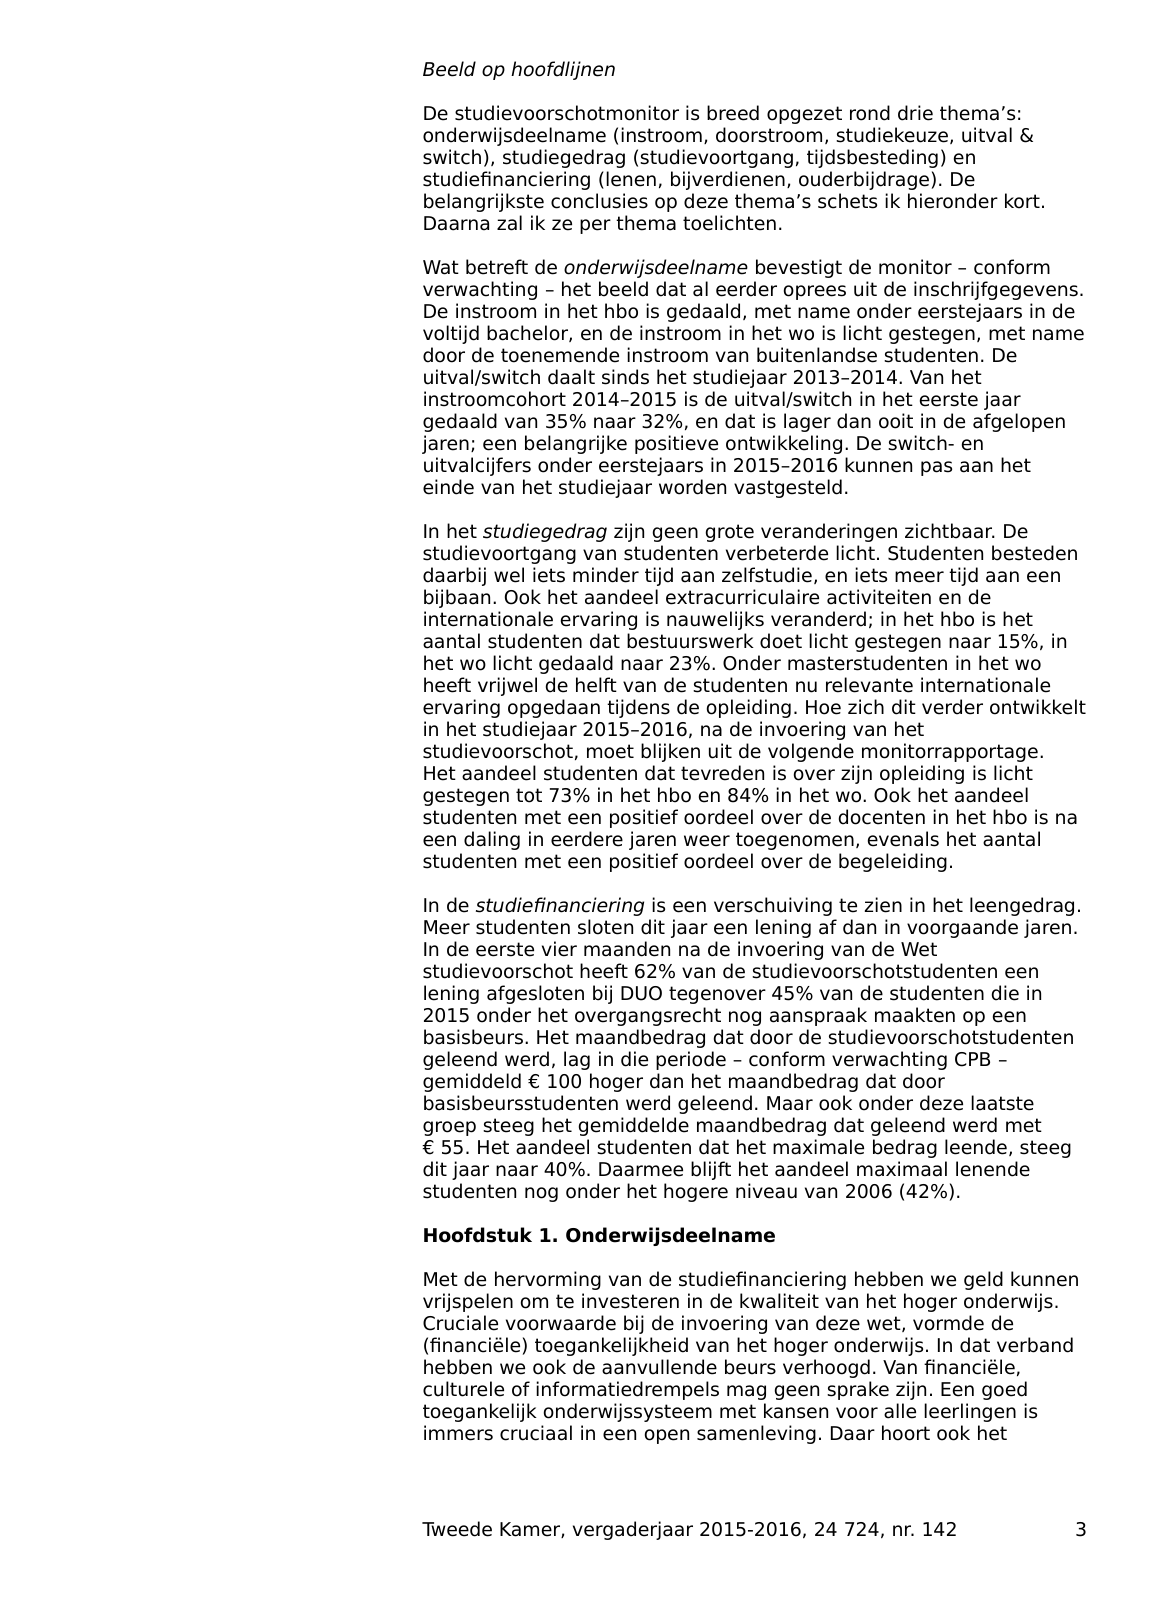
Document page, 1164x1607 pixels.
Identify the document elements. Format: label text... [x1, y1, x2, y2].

text In de studiefinanciering is een verschuiving te zien in het leengedrag. Meer studenten sloten dit jaar een lening af dan in voorgaande jaren. In de eerste vier maanden na de invoering van de Wet studievoorschot heeft 62% van de studievoorschotstudenten een lening afgesloten bij DUO tegenover 45% van de studenten die in 2015 onder het overgangsrecht nog aanspraak maakten op een basisbeurs. Het maandbedrag dat door de studievoorschotstudenten geleend werd, lag in die periode – conform verwachting CPB – gemiddeld € 100 hoger dan het maandbedrag dat door basisbeursstudenten werd geleend. Maar ook onder deze laatste groep steeg het gemiddelde maandbedrag dat geleend werd met € 55. Het aandeel studenten dat het maximale bedrag leende, steeg dit jaar naar 40%. Daarmee blijft het aandeel maximaal lenende studenten nog onder het hogere niveau van 2006 (42%). [422, 895, 1087, 1203]
subtitle Hoofdstuk 1. Onderwijsdeelname [422, 1225, 1087, 1247]
text Met de hervorming van de studiefinanciering hebben we geld kunnen vrijspelen om te investeren in de kwaliteit van het hoger onderwijs. Cruciale voorwaarde bij de invoering van deze wet, vormde de (financiële) toegankelijkheid van het hoger onderwijs. In dat verband hebben we ook de aanvullende beurs verhoogd. Van financiële, culturele of informatiedrempels mag geen sprake zijn. Een goed toegankelijk onderwijssysteem met kansen voor alle leerlingen is immers cruciaal in een open samenleving. Daar hoort ook het [422, 1269, 1087, 1445]
text De studievoorschotmonitor is breed opgezet rond drie thema’s: onderwijsdeelname (instroom, doorstroom, studiekeuze, uitval & switch), studiegedrag (studievoortgang, tijdsbesteding) en studiefinanciering (lenen, bijverdienen, ouderbijdrage). De belangrijkste conclusies op deze thema’s schets ik hieronder kort. Daarna zal ik ze per thema toelichten. [422, 103, 1087, 235]
text Het aandeel studenten dat tevreden is over zijn opleiding is licht gestegen tot 73% in het hbo en 84% in het wo. Ook het aandeel studenten met een positief oordeel over de docenten in het hbo is na een daling in eerdere jaren weer toegenomen, evenals het aantal studenten met een positief oordeel over de begeleiding. [422, 763, 1087, 873]
subtitle Beeld op hoofdlijnen [422, 59, 1087, 81]
text Wat betreft de onderwijsdeelname bevestigt de monitor – conform verwachting – het beeld dat al eerder oprees uit de inschrijfgegevens. De instroom in het hbo is gedaald, met name onder eerstejaars in de voltijd bachelor, en de instroom in het wo is licht gestegen, met name door de toenemende instroom van buitenlandse studenten. De uitval/switch daalt sinds het studiejaar 2013–2014. Van het instroomcohort 2014–2015 is de uitval/switch in het eerste jaar gedaald van 35% naar 32%, en dat is lager dan ooit in de afgelopen jaren; een belangrijke positieve ontwikkeling. De switch- en uitvalcijfers onder eerstejaars in 2015–2016 kunnen pas aan het einde van het studiejaar worden vastgesteld. [422, 257, 1087, 499]
text In het studiegedrag zijn geen grote veranderingen zichtbaar. De studievoortgang van studenten verbeterde licht. Studenten besteden daarbij wel iets minder tijd aan zelfstudie, en iets meer tijd aan een bijbaan. Ook het aandeel extracurriculaire activiteiten en de internationale ervaring is nauwelijks veranderd; in het hbo is het aantal studenten dat bestuurswerk doet licht gestegen naar 15%, in het wo licht gedaald naar 23%. Onder masterstudenten in het wo heeft vrijwel de helft van de studenten nu relevante internationale ervaring opgedaan tijdens de opleiding. Hoe zich dit verder ontwikkelt in het studiejaar 2015–2016, na de invoering van het studievoorschot, moet blijken uit de volgende monitorrapportage. [422, 521, 1087, 763]
